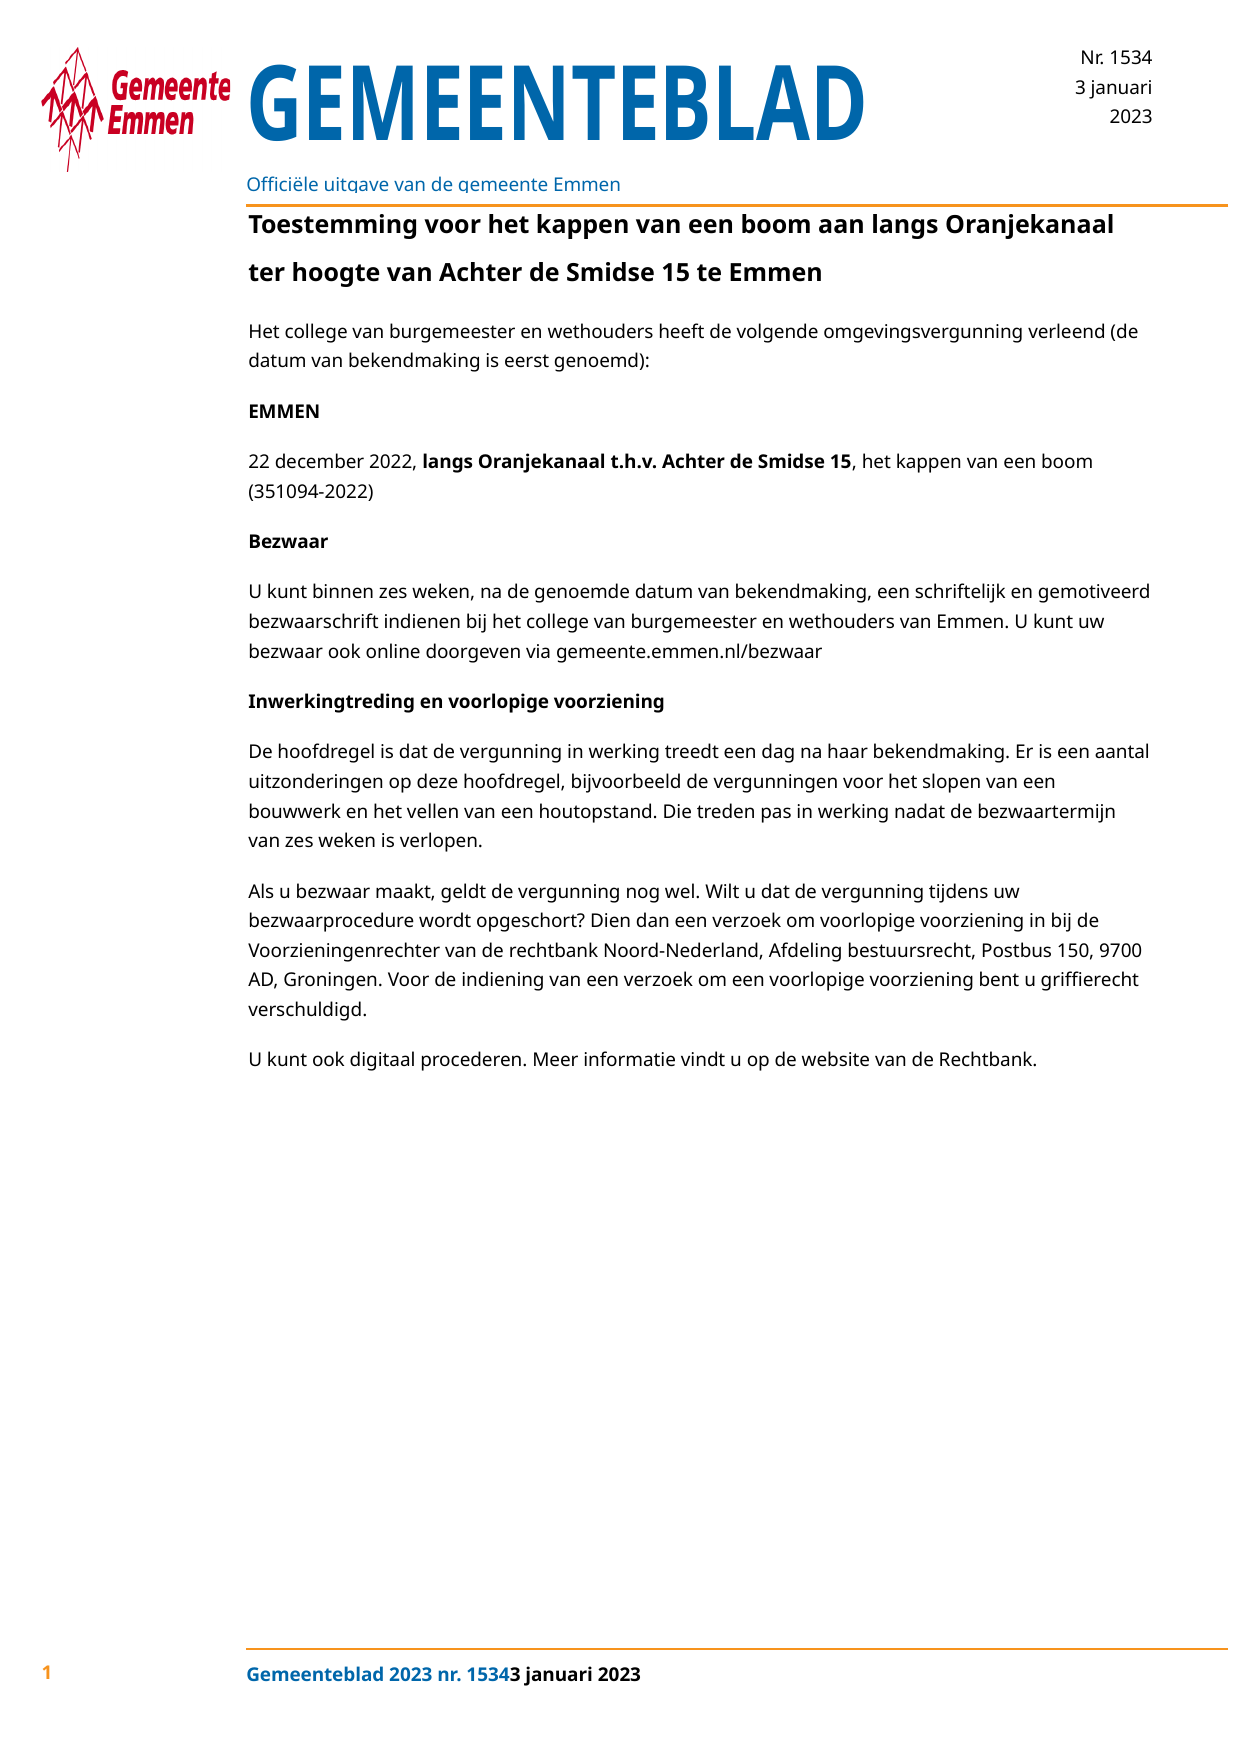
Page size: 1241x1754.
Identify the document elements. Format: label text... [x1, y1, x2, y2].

text Toestemming voor het kappen van een boom aan langs Oranjekanaal ter hoogte van Achter de Smidse 15 te Emmen [248, 207, 1152, 288]
text 22 december 2022, langs Oranjekanaal t.h.v. Achter de Smidse 15, het kappen van een boom (351094-2022) [248, 448, 1152, 504]
text EMMEN [248, 398, 1152, 424]
text Inwerkingtreding en voorlopige voorziening [248, 688, 1152, 714]
text U kunt binnen zes weken, na de genoemde datum van bekendmaking, een schriftelijk en gemotiveerd bezwaarschrift indienen bij het college van burgemeester en wethouders van Emmen. U kunt uw bezwaar ook online doorgeven via gemeente.emmen.nl/bezwaar [248, 579, 1152, 664]
text Als u bezwaar maakt, geldt de vergunning nog wel. Wilt u dat de vergunning tijdens uw bezwaarprocedure wordt opgeschort? Dien dan een verzoek om voorlopige voorziening in bij de Voorzieningenrechter van de rechtbank Noord-Nederland, Afdeling bestuursrecht, Postbus 150, 9700 AD, Groningen. Voor de indiening van een verzoek om een voorlopige voorziening bent u griffierecht verschuldigd. [248, 878, 1152, 1022]
text U kunt ook digitaal procederen. Meer informatie vindt u op de website van de Rechtbank. [248, 1047, 1152, 1072]
picture [41, 47, 231, 172]
text De hoofdregel is dat de vergunning in werking treedt een dag na haar bekendmaking. Er is een aantal uitzonderingen op deze hoofdregel, bijvoorbeeld de vergunningen voor het slopen van een bouwwerk en het vellen van een houtopstand. Die treden pas in werking nadat de bezwaartermijn van zes weken is verlopen. [248, 739, 1152, 853]
text Het college van burgemeester en wethouders heeft de volgende omgevingsvergunning verleend (de datum van bekendmaking is eerst genoemd): [248, 318, 1152, 373]
text Bezwaar [248, 528, 1152, 554]
